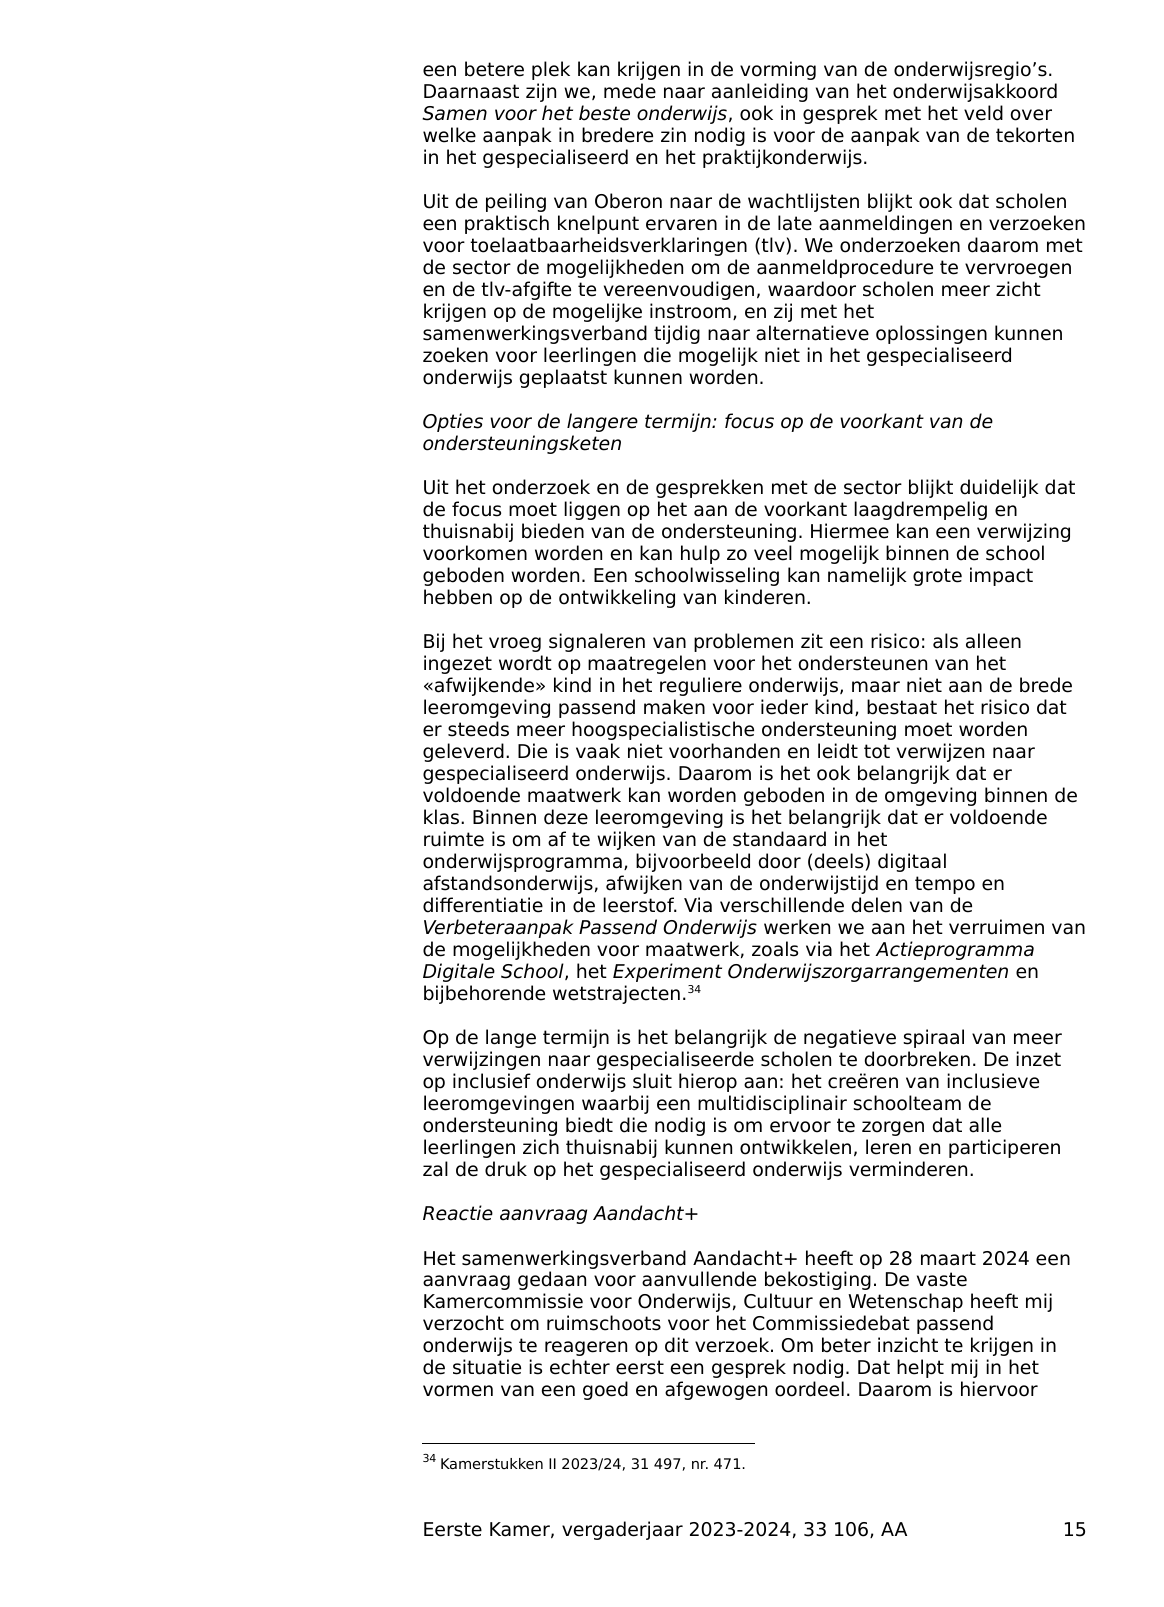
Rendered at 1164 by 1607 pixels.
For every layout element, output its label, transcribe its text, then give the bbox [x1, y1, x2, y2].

text Kamerstukken II 2023/24, 31 497, nr. 471. [422, 1452, 1087, 1474]
text Uit het onderzoek en de gesprekken met de sector blijkt duidelijk dat de focus moet liggen op het aan de voorkant laagdrempelig en thuisnabij bieden van de ondersteuning. Hiermee kan een verwijzing voorkomen worden en kan hulp zo veel mogelijk binnen de school geboden worden. Een schoolwisseling kan namelijk grote impact hebben op de ontwikkeling van kinderen. [422, 477, 1087, 609]
text een betere plek kan krijgen in de vorming van de onderwijsregio’s. Daarnaast zijn we, mede naar aanleiding van het onderwijsakkoord Samen voor het beste onderwijs, ook in gesprek met het veld over welke aanpak in bredere zin nodig is voor de aanpak van de tekorten in het gespecialiseerd en het praktijkonderwijs. [422, 59, 1087, 169]
subtitle Opties voor de langere termijn: focus op de voorkant van de ondersteuningsketen [422, 411, 1087, 455]
text Uit de peiling van Oberon naar de wachtlijsten blijkt ook dat scholen een praktisch knelpunt ervaren in de late aanmeldingen en verzoeken voor toelaatbaarheidsverklaringen (tlv). We onderzoeken daarom met de sector de mogelijkheden om de aanmeldprocedure te vervroegen en de tlv-afgifte te vereenvoudigen, waardoor scholen meer zicht krijgen op de mogelijke instroom, en zij met het samenwerkingsverband tijdig naar alternatieve oplossingen kunnen zoeken voor leerlingen die mogelijk niet in het gespecialiseerd onderwijs geplaatst kunnen worden. [422, 191, 1087, 389]
subtitle Reactie aanvraag Aandacht+ [422, 1203, 1087, 1225]
text Op de lange termijn is het belangrijk de negatieve spiraal van meer verwijzingen naar gespecialiseerde scholen te doorbreken. De inzet op inclusief onderwijs sluit hierop aan: het creëren van inclusieve leeromgevingen waarbij een multidisciplinair schoolteam de ondersteuning biedt die nodig is om ervoor te zorgen dat alle leerlingen zich thuisnabij kunnen ontwikkelen, leren en participeren zal de druk op het gespecialiseerd onderwijs verminderen. [422, 1027, 1087, 1181]
text Het samenwerkingsverband Aandacht+ heeft op 28 maart 2024 een aanvraag gedaan voor aanvullende bekostiging. De vaste Kamercommissie voor Onderwijs, Cultuur en Wetenschap heeft mij verzocht om ruimschoots voor het Commissiedebat passend onderwijs te reageren op dit verzoek. Om beter inzicht te krijgen in de situatie is echter eerst een gesprek nodig. Dat helpt mij in het vormen van een goed en afgewogen oordeel. Daarom is hiervoor [422, 1247, 1087, 1401]
text Bij het vroeg signaleren van problemen zit een risico: als alleen ingezet wordt op maatregelen voor het ondersteunen van het «afwijkende» kind in het reguliere onderwijs, maar niet aan de brede leeromgeving passend maken voor ieder kind, bestaat het risico dat er steeds meer hoogspecialistische ondersteuning moet worden geleverd. Die is vaak niet voorhanden en leidt tot verwijzen naar gespecialiseerd onderwijs. Daarom is het ook belangrijk dat er voldoende maatwerk kan worden geboden in de omgeving binnen de klas. Binnen deze leeromgeving is het belangrijk dat er voldoende ruimte is om af te wijken van de standaard in het onderwijsprogramma, bijvoorbeeld door (deels) digitaal afstandsonderwijs, afwijken van de onderwijstijd en tempo en differentiatie in de leerstof. Via verschillende delen van de Verbeteraanpak Passend Onderwijs werken we aan het verruimen van de mogelijkheden voor maatwerk, zoals via het Actieprogramma Digitale School, het Experiment Onderwijszorgarrangementen en bijbehorende wetstrajecten. [422, 631, 1087, 1005]
